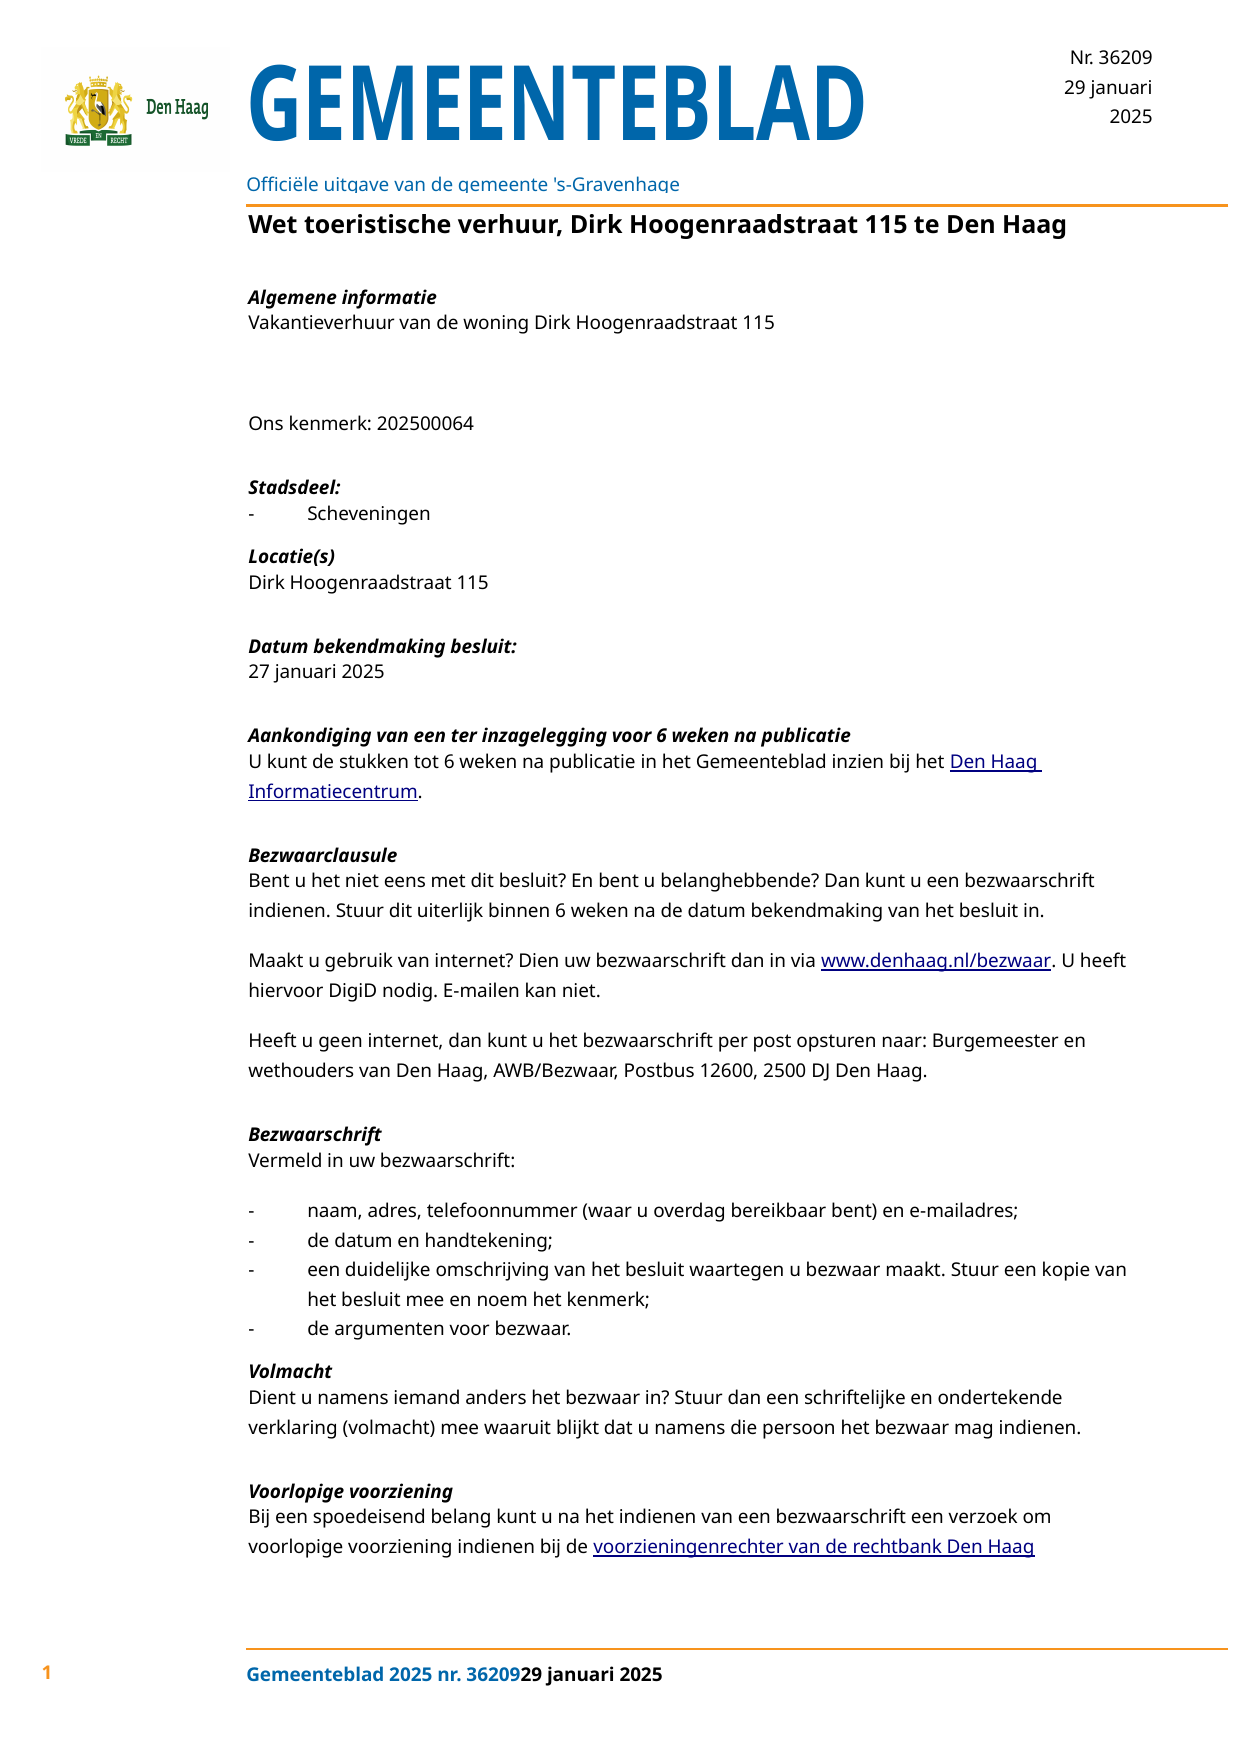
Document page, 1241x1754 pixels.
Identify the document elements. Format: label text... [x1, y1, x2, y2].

text Maakt u gebruik van internet? Dien uw bezwaarschrift dan in via www.denhaag.nl/bezwaar. U heeft hiervoor DigiD nodig. E-mailen kan niet. [248, 948, 1152, 1003]
text Vermeld in uw bezwaarschrift: [248, 1147, 1152, 1173]
text Dient u namens iemand anders het bezwaar in? Stuur dan een schriftelijke en ondertekende verklaring (volmacht) mee waaruit blijkt dat u namens die persoon het bezwaar mag indienen. [248, 1384, 1152, 1440]
text Bezwaarclausule [248, 842, 1152, 868]
list de argumenten voor bezwaar. [248, 1316, 1152, 1341]
list Scheveningen [248, 500, 1152, 526]
text U kunt de stukken tot 6 weken na publicatie in het Gemeenteblad inzien bij het Den Haag Informatiecentrum. [248, 748, 1152, 804]
text Dirk Hoogenraadstraat 115 [248, 569, 1152, 595]
list de datum en handtekening; [248, 1227, 1152, 1253]
text Heeft u geen internet, dan kunt u het bezwaarschrift per post opsturen naar: Burgemeester en wethouders van Den Haag, AWB/Bezwaar, Postbus 12600, 2500 DJ Den Haag. [248, 1028, 1152, 1083]
picture [41, 47, 231, 172]
text Wet toeristische verhuur, Dirk Hoogenraadstraat 115 te Den Haag [248, 207, 1152, 241]
text Voorlopige voorziening [248, 1478, 1152, 1504]
text Volmacht [248, 1359, 1152, 1384]
text Locatie(s) [248, 543, 1152, 569]
text Bij een spoedeisend belang kunt u na het indienen van een bezwaarschrift een verzoek om voorlopige voorziening indienen bij de voorzieningenrechter van de rechtbank Den Haag [248, 1504, 1152, 1559]
text Aankondiging van een ter inzagelegging voor 6 weken na publicatie [248, 723, 1152, 748]
list naam, adres, telefoonnummer (waar u overdag bereikbaar bent) en e-mailadres; [248, 1197, 1152, 1223]
list een duidelijke omschrijving van het besluit waartegen u bezwaar maakt. Stuur een kopie van het besluit mee en noem het kenmerk; [248, 1256, 1152, 1312]
text Datum bekendmaking besluit: [248, 633, 1152, 659]
text Ons kenmerk: 202500064 [248, 410, 1152, 436]
text 27 januari 2025 [248, 659, 1152, 684]
text Stadsdeel: [248, 474, 1152, 500]
text Bent u het niet eens met dit besluit? En bent u belanghebbende? Dan kunt u een bezwaarschrift indienen. Stuur dit uiterlijk binnen 6 weken na de datum bekendmaking van het besluit in. [248, 868, 1152, 923]
text Algemene informatie [248, 284, 1152, 309]
text Vakantieverhuur van de woning Dirk Hoogenraadstraat 115 [248, 309, 1152, 335]
text Bezwaarschrift [248, 1121, 1152, 1147]
